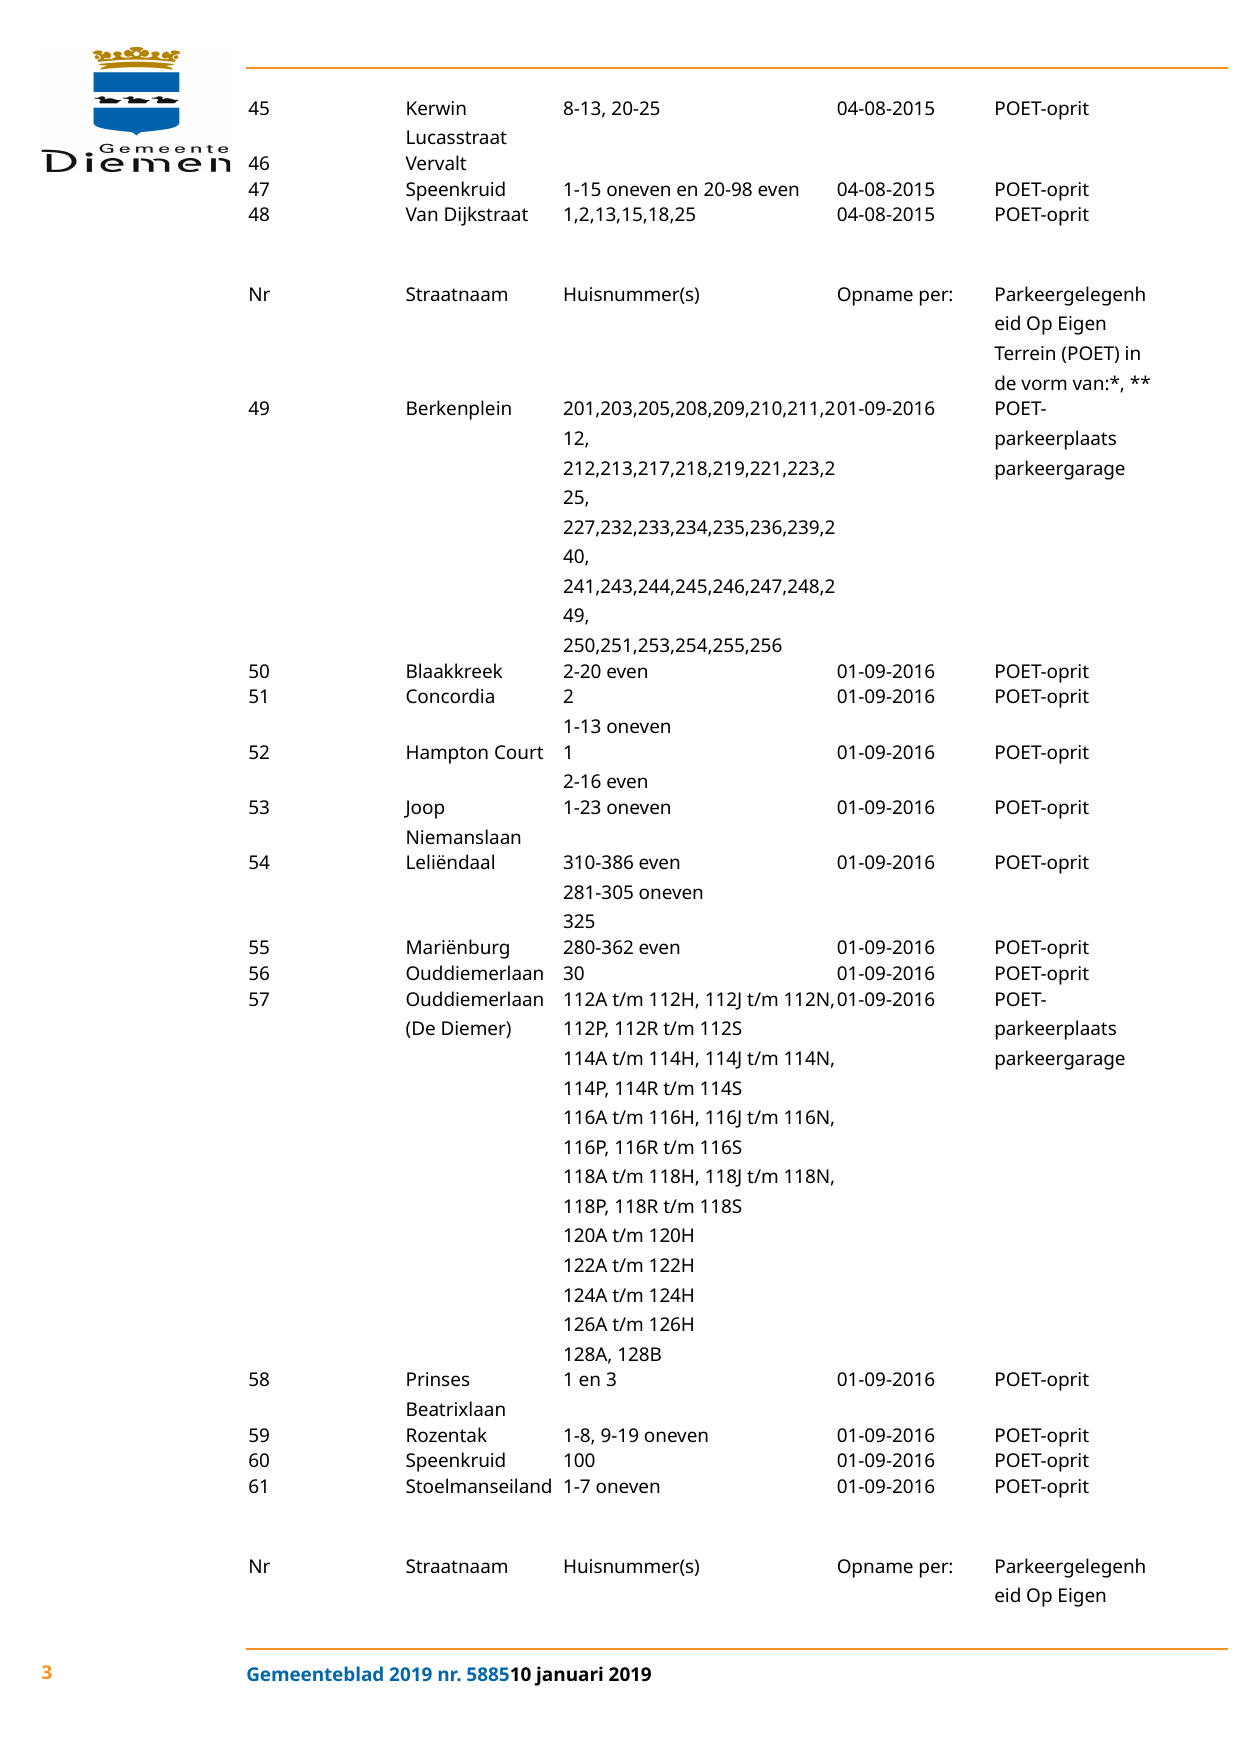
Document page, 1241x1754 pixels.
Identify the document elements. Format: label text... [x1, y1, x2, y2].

table_header Opname per: [837, 281, 994, 396]
table_cell 53 [248, 794, 405, 849]
table_cell 52 [248, 739, 405, 794]
table_cell 48 [248, 202, 405, 227]
table_cell 2-20 even [563, 658, 837, 684]
table_cell 201,203,205,208,209,210,211,212, 212,213,217,218,219,221,223,225, 227,232,233,234,235,236,239,240, 241,243,244,245,246,247,248,249, 250,251,253,254,255,256 [563, 396, 837, 658]
table_cell Rozentak [405, 1422, 563, 1448]
table_cell POET-oprit [994, 1474, 1152, 1499]
table_cell 50 [248, 658, 405, 684]
table_cell 01-09-2016 [837, 794, 994, 849]
table_cell 57 [248, 986, 405, 1367]
table_cell 51 [248, 684, 405, 739]
table_cell POET-oprit [994, 176, 1152, 202]
table_cell 01-09-2016 [837, 935, 994, 960]
table_cell 04-08-2015 [837, 202, 994, 227]
table_cell Berkenplein [405, 396, 563, 658]
table_cell 01-09-2016 [837, 658, 994, 684]
table_cell Mariënburg [405, 935, 563, 960]
table_cell 01-09-2016 [837, 986, 994, 1367]
table_header Parkeergelegenheid Op Eigen [994, 1553, 1152, 1608]
table_cell 1 2-16 even [563, 739, 837, 794]
table_header Nr [248, 281, 405, 396]
table_cell POET-oprit [994, 1367, 1152, 1422]
table_cell 310-386 even 281-305 oneven 325 [563, 850, 837, 934]
table_cell POET-oprit [994, 1448, 1152, 1473]
table_header Opname per: [837, 1553, 994, 1608]
table_cell POET-parkeerplaats parkeergarage [994, 396, 1152, 658]
table_cell 49 [248, 396, 405, 658]
table_cell 1 en 3 [563, 1367, 837, 1422]
table_header Straatnaam [405, 281, 563, 396]
table_cell Stoelmanseiland [405, 1474, 563, 1499]
table_cell 54 [248, 850, 405, 934]
table_cell POET-oprit [994, 935, 1152, 960]
table_cell 04-08-2015 [837, 95, 994, 150]
table_cell 01-09-2016 [837, 1367, 994, 1422]
table_cell 59 [248, 1422, 405, 1448]
table_cell 01-09-2016 [837, 960, 994, 986]
table_header Nr [248, 1553, 405, 1608]
picture [41, 47, 231, 172]
table_cell 8-13, 20-25 [563, 95, 837, 150]
table_cell 47 [248, 176, 405, 202]
table_cell 01-09-2016 [837, 1422, 994, 1448]
table_cell Blaakkreek [405, 658, 563, 684]
table_header Straatnaam [405, 1553, 563, 1608]
table_cell 45 [248, 95, 405, 150]
table_cell 112A t/m 112H, 112J t/m 112N, 112P, 112R t/m 112S 114A t/m 114H, 114J t/m 114N, 114P, 114R t/m 114S 116A t/m 116H, 116J t/m 116N, 116P, 116R t/m 116S 118A t/m 118H, 118J t/m 118N, 118P, 118R t/m 118S 120A t/m 120H 122A t/m 122H 124A t/m 124H 126A t/m 126H 128A, 128B [563, 986, 837, 1367]
table_cell 01-09-2016 [837, 396, 994, 658]
table_cell Leliëndaal [405, 850, 563, 934]
table_cell Prinses Beatrixlaan [405, 1367, 563, 1422]
table_cell 56 [248, 960, 405, 986]
table_cell 1-8, 9-19 oneven [563, 1422, 837, 1448]
table_cell Van Dijkstraat [405, 202, 563, 227]
table_cell 1-7 oneven [563, 1474, 837, 1499]
table_cell 04-08-2015 [837, 176, 994, 202]
table_cell 2 1-13 oneven [563, 684, 837, 739]
table_cell 46 [248, 150, 405, 176]
table_cell Speenkruid [405, 1448, 563, 1473]
table_cell 55 [248, 935, 405, 960]
table_cell 60 [248, 1448, 405, 1473]
table_cell 01-09-2016 [837, 739, 994, 794]
table_cell 100 [563, 1448, 837, 1473]
table_cell 58 [248, 1367, 405, 1422]
table_cell 280-362 even [563, 935, 837, 960]
table_cell POET-oprit [994, 95, 1152, 150]
table_cell POET-oprit [994, 794, 1152, 849]
table_header Huisnummer(s) [563, 281, 837, 396]
table_cell 30 [563, 960, 837, 986]
table_cell POET-oprit [994, 739, 1152, 794]
table_cell POET-oprit [994, 850, 1152, 934]
table_cell POET-oprit [994, 684, 1152, 739]
table_cell [563, 150, 837, 176]
table_cell [994, 150, 1152, 176]
table_cell 61 [248, 1474, 405, 1499]
table_cell 01-09-2016 [837, 1474, 994, 1499]
table_cell [837, 150, 994, 176]
table_cell 01-09-2016 [837, 1448, 994, 1473]
table_cell Speenkruid [405, 176, 563, 202]
table_cell 1,2,13,15,18,25 [563, 202, 837, 227]
table_cell POET-oprit [994, 1422, 1152, 1448]
table_header Parkeergelegenheid Op Eigen Terrein (POET) in de vorm van:*, ** [994, 281, 1152, 396]
table_cell Hampton Court [405, 739, 563, 794]
table_cell 01-09-2016 [837, 684, 994, 739]
table_cell 1-15 oneven en 20-98 even [563, 176, 837, 202]
table_cell POET-oprit [994, 960, 1152, 986]
table_header Huisnummer(s) [563, 1553, 837, 1608]
table_cell POET-oprit [994, 658, 1152, 684]
table_cell Kerwin Lucasstraat [405, 95, 563, 150]
table_cell Ouddiemerlaan (De Diemer) [405, 986, 563, 1367]
table_cell Joop Niemanslaan [405, 794, 563, 849]
table_cell POET-parkeerplaats parkeergarage [994, 986, 1152, 1367]
table_cell 1-23 oneven [563, 794, 837, 849]
table_cell 01-09-2016 [837, 850, 994, 934]
table_cell Ouddiemerlaan [405, 960, 563, 986]
table_cell POET-oprit [994, 202, 1152, 227]
table_cell Concordia [405, 684, 563, 739]
table_cell Vervalt [405, 150, 563, 176]
